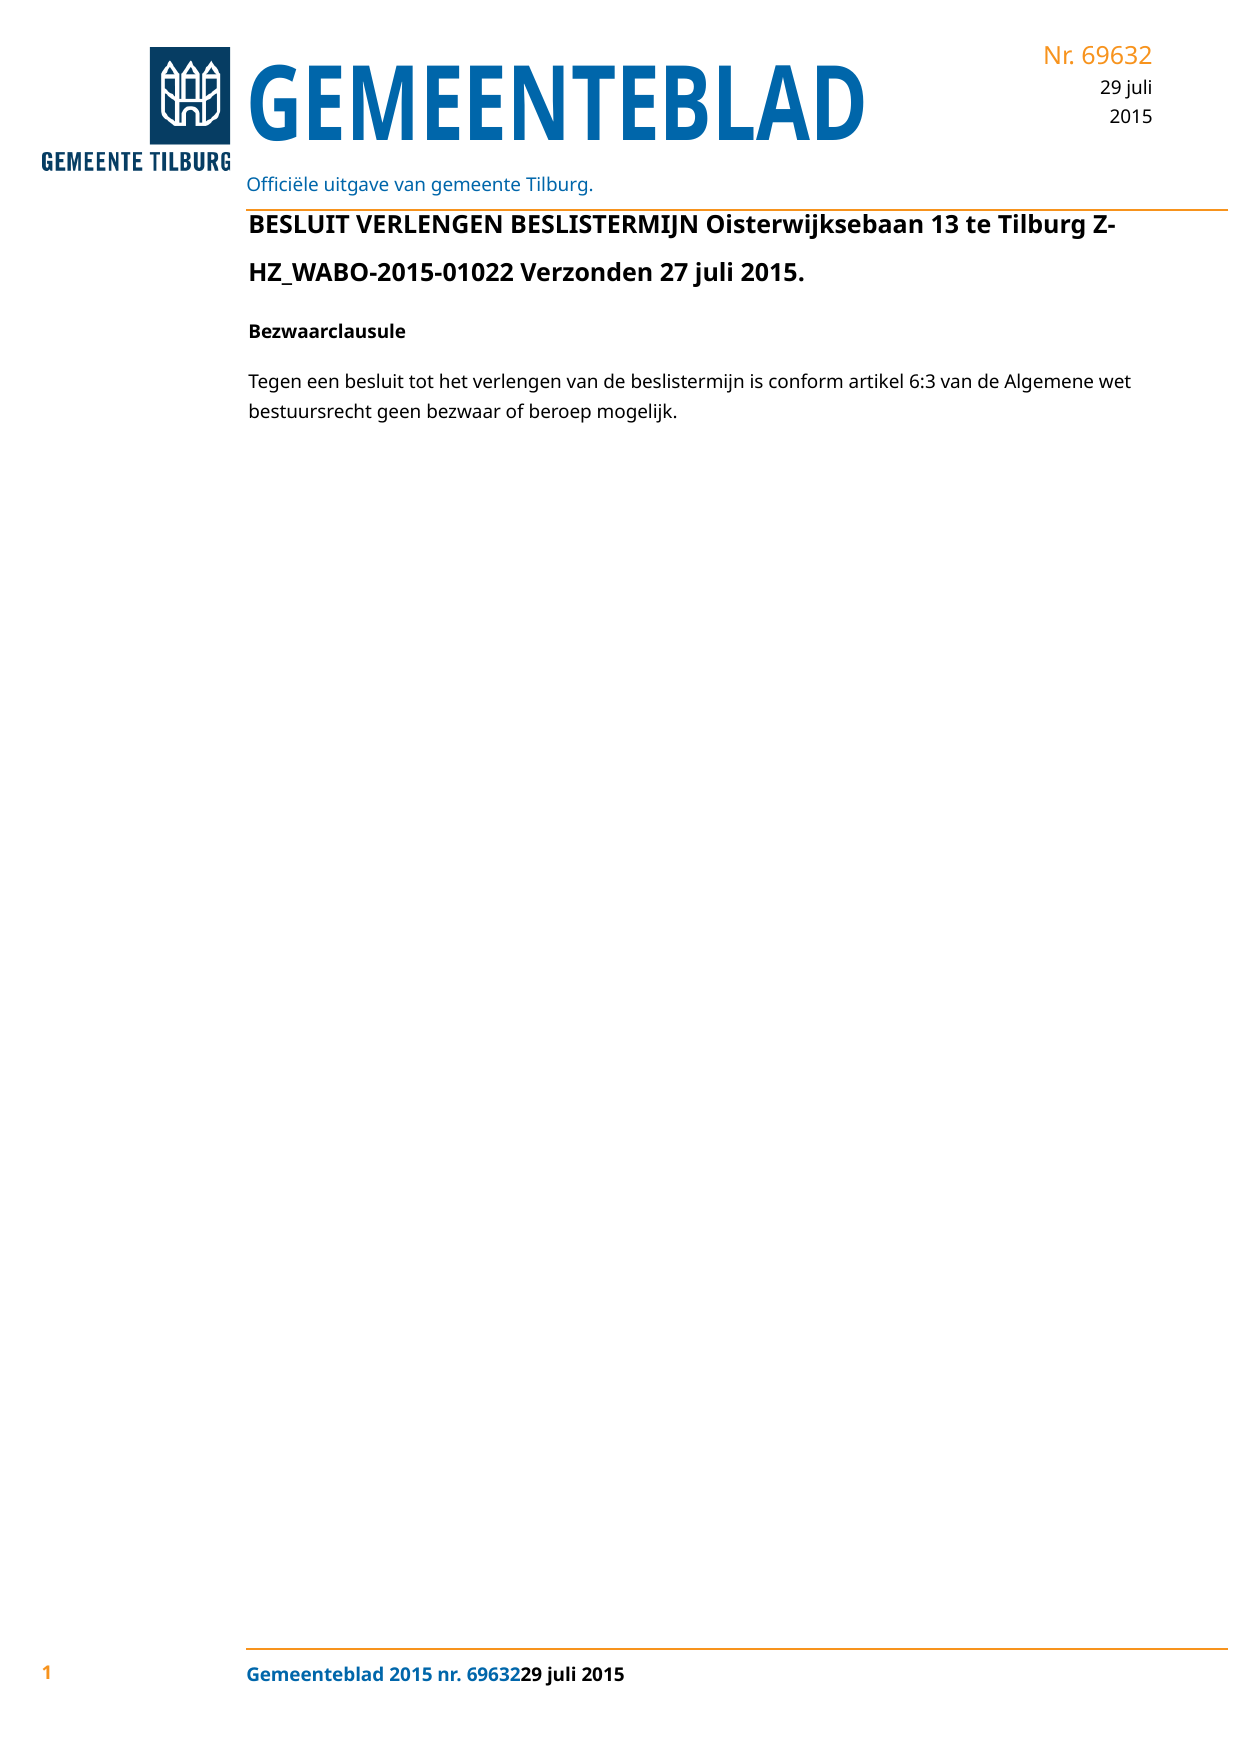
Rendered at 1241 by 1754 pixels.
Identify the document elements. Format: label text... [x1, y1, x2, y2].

text BESLUIT VERLENGEN BESLISTERMIJN Oisterwijksebaan 13 te Tilburg Z-HZ_WABO-2015-01022 Verzonden 27 juli 2015. [248, 211, 1152, 288]
text Bezwaarclausule [248, 318, 1152, 344]
text Tegen een besluit tot het verlengen van de beslistermijn is conform artikel 6:3 van de Algemene wet bestuursrecht geen bezwaar of beroep mogelijk. [248, 368, 1152, 424]
picture [41, 47, 231, 172]
